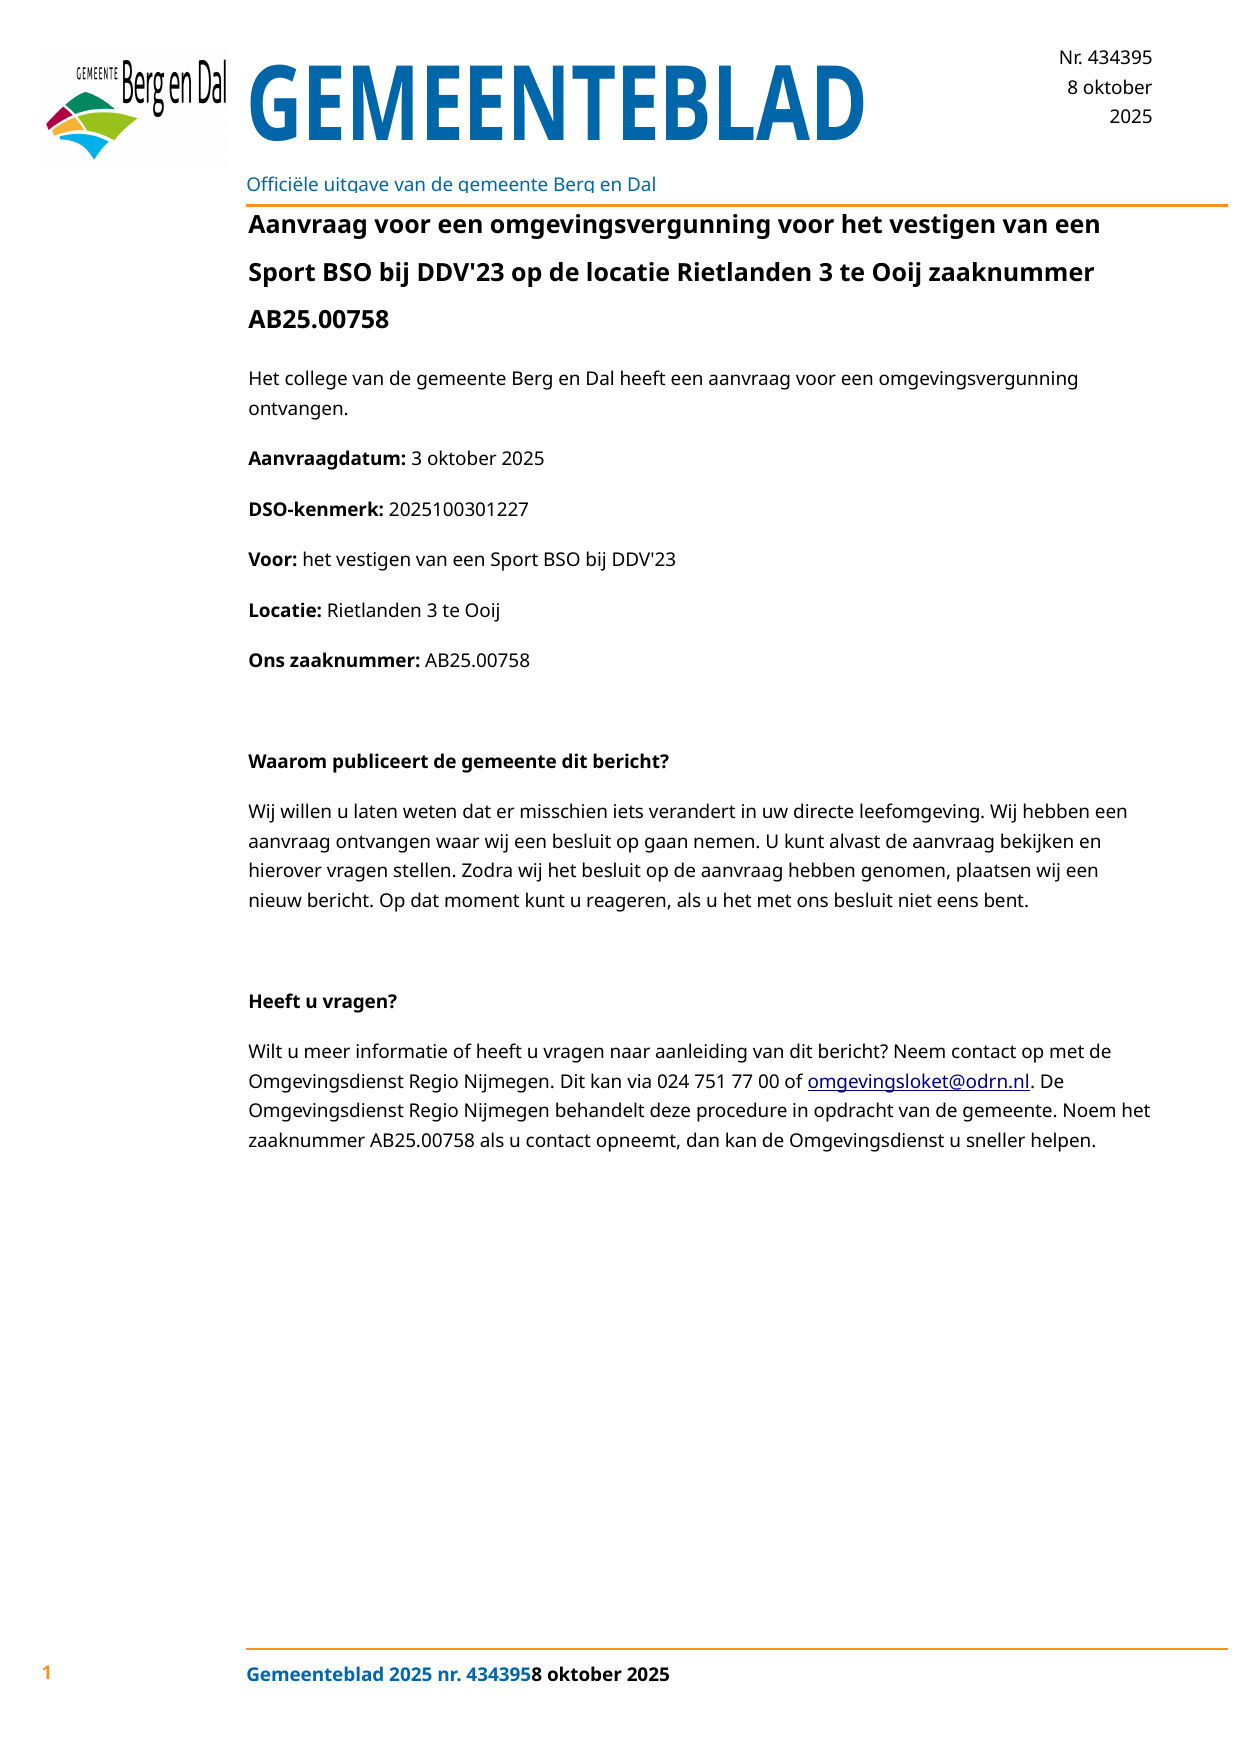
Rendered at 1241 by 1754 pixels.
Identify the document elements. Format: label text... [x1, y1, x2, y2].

text Aanvraagdatum: 3 oktober 2025 [248, 446, 1152, 471]
text Ons zaaknummer: AB25.00758 [248, 647, 1152, 673]
text Wij willen u laten weten dat er misschien iets verandert in uw directe leefomgeving. Wij hebben een aanvraag ontvangen waar wij een besluit op gaan nemen. U kunt alvast de aanvraag bekijken en hierover vragen stellen. Zodra wij het besluit op de aanvraag hebben genomen, plaatsen wij een nieuw bericht. Op dat moment kunt u reageren, als u het met ons besluit niet eens bent. [248, 798, 1152, 913]
text Aanvraag voor een omgevingsvergunning voor het vestigen van een Sport BSO bij DDV'23 op de locatie Rietlanden 3 te Ooij zaaknummer AB25.00758 [248, 207, 1152, 336]
text Waarom publiceert de gemeente dit bericht? [248, 748, 1152, 774]
text DSO-kenmerk: 2025100301227 [248, 496, 1152, 522]
text Het college van de gemeente Berg en Dal heeft een aanvraag voor een omgevingsvergunning ontvangen. [248, 366, 1152, 421]
picture [41, 47, 231, 172]
text Heeft u vragen? [248, 988, 1152, 1014]
text Locatie: Rietlanden 3 te Ooij [248, 597, 1152, 622]
text Wilt u meer informatie of heeft u vragen naar aanleiding van dit bericht? Neem contact op met de Omgevingsdienst Regio Nijmegen. Dit kan via 024 751 77 00 of omgevingsloket@odrn.nl. De Omgevingsdienst Regio Nijmegen behandelt deze procedure in opdracht van de gemeente. Noem het zaaknummer AB25.00758 als u contact opneemt, dan kan de Omgevingsdienst u sneller helpen. [248, 1038, 1152, 1153]
text Voor: het vestigen van een Sport BSO bij DDV'23 [248, 546, 1152, 572]
